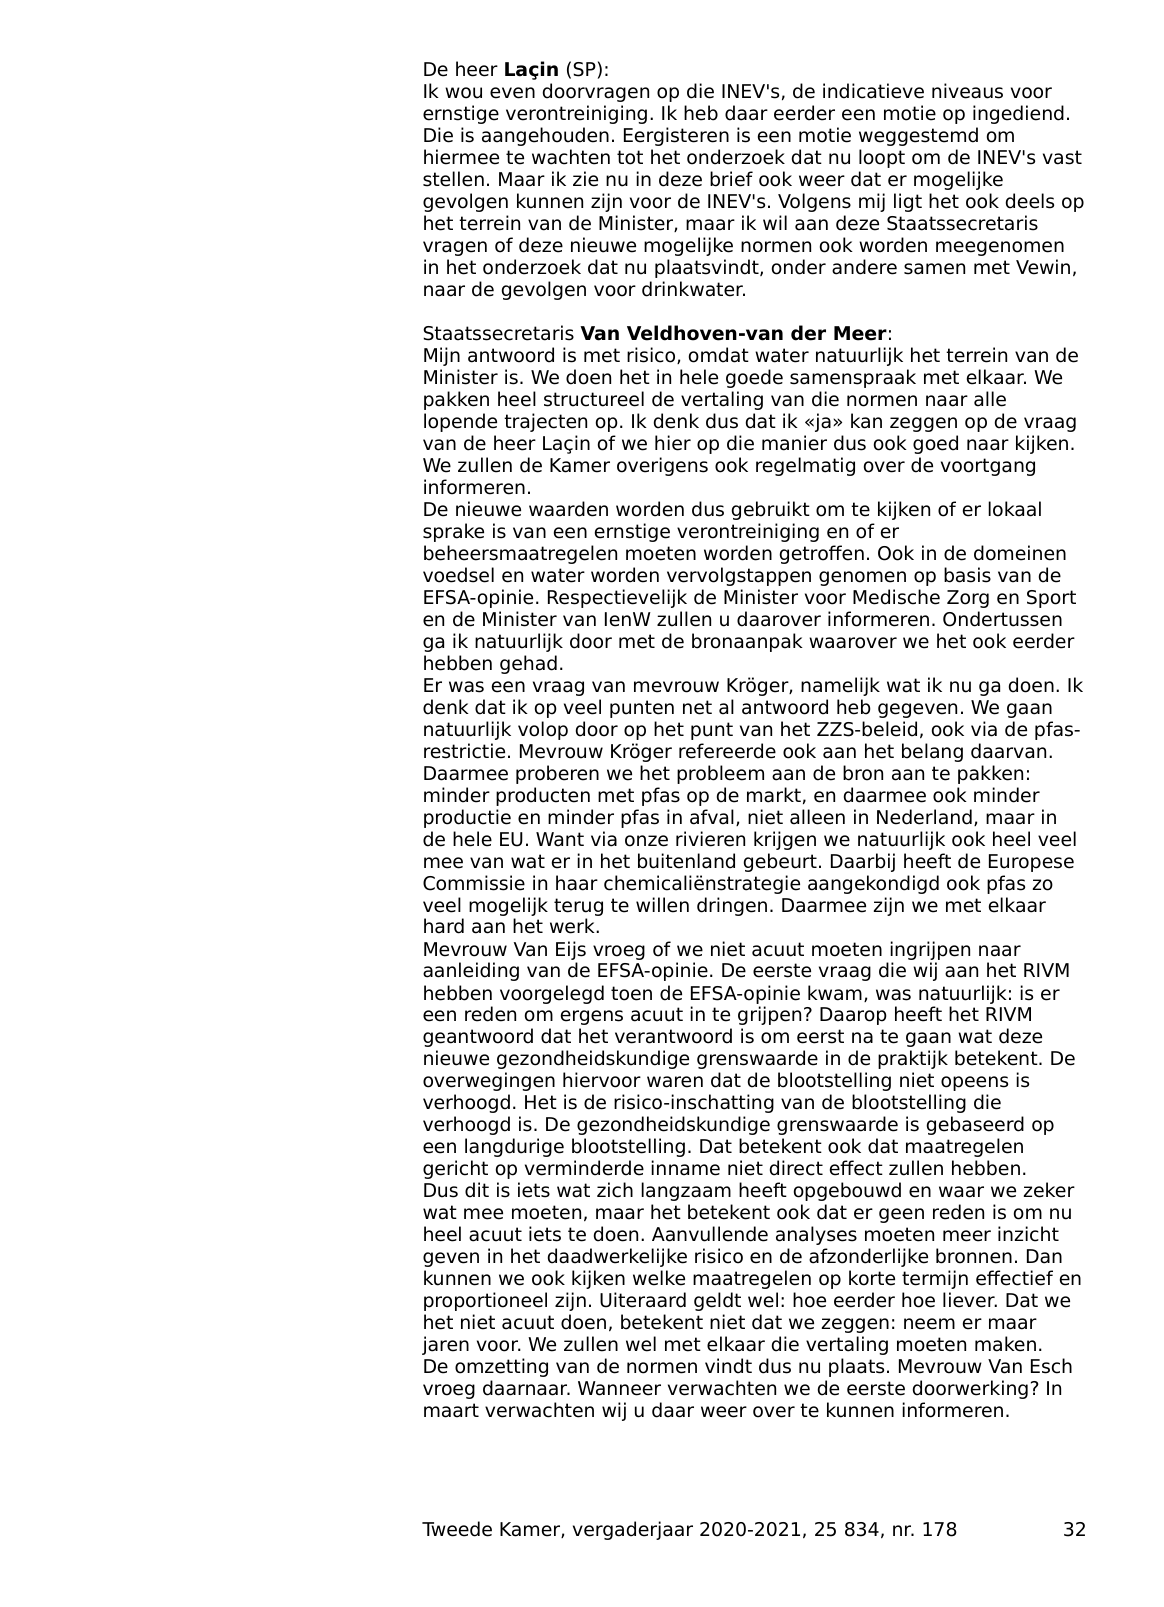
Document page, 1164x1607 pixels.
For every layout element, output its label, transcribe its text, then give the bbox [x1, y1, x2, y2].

text De omzetting van de normen vindt dus nu plaats. Mevrouw Van Esch vroeg daarnaar. Wanneer verwachten we de eerste doorwerking? In maart verwachten wij u daar weer over te kunnen informeren. [422, 1356, 1087, 1422]
text Mevrouw Van Eijs vroeg of we niet acuut moeten ingrijpen naar aanleiding van de EFSA-opinie. De eerste vraag die wij aan het RIVM hebben voorgelegd toen de EFSA-opinie kwam, was natuurlijk: is er een reden om ergens acuut in te grijpen? Daarop heeft het RIVM geantwoord dat het verantwoord is om eerst na te gaan wat deze nieuwe gezondheidskundige grenswaarde in de praktijk betekent. De overwegingen hiervoor waren dat de blootstelling niet opeens is verhoogd. Het is de risico-inschatting van de blootstelling die verhoogd is. De gezondheidskundige grenswaarde is gebaseerd op een langdurige blootstelling. Dat betekent ook dat maatregelen gericht op verminderde inname niet direct effect zullen hebben. [422, 938, 1087, 1180]
text De heer Laçin (SP): [422, 59, 1087, 81]
text De nieuwe waarden worden dus gebruikt om te kijken of er lokaal sprake is van een ernstige verontreiniging en of er beheersmaatregelen moeten worden getroffen. Ook in de domeinen voedsel en water worden vervolgstappen genomen op basis van de EFSA-opinie. Respectievelijk de Minister voor Medische Zorg en Sport en de Minister van IenW zullen u daarover informeren. Ondertussen ga ik natuurlijk door met de bronaanpak waarover we het ook eerder hebben gehad. [422, 499, 1087, 675]
text Staatssecretaris Van Veldhoven-van der Meer: [422, 323, 1087, 345]
text Dus dit is iets wat zich langzaam heeft opgebouwd en waar we zeker wat mee moeten, maar het betekent ook dat er geen reden is om nu heel acuut iets te doen. Aanvullende analyses moeten meer inzicht geven in het daadwerkelijke risico en de afzonderlijke bronnen. Dan kunnen we ook kijken welke maatregelen op korte termijn effectief en proportioneel zijn. Uiteraard geldt wel: hoe eerder hoe liever. Dat we het niet acuut doen, betekent niet dat we zeggen: neem er maar jaren voor. We zullen wel met elkaar die vertaling moeten maken. [422, 1180, 1087, 1356]
text Er was een vraag van mevrouw Kröger, namelijk wat ik nu ga doen. Ik denk dat ik op veel punten net al antwoord heb gegeven. We gaan natuurlijk volop door op het punt van het ZZS-beleid, ook via de pfas-restrictie. Mevrouw Kröger refereerde ook aan het belang daarvan. Daarmee proberen we het probleem aan de bron aan te pakken: minder producten met pfas op de markt, en daarmee ook minder productie en minder pfas in afval, niet alleen in Nederland, maar in de hele EU. Want via onze rivieren krijgen we natuurlijk ook heel veel mee van wat er in het buitenland gebeurt. Daarbij heeft de Europese Commissie in haar chemicaliënstrategie aangekondigd ook pfas zo veel mogelijk terug te willen dringen. Daarmee zijn we met elkaar hard aan het werk. [422, 675, 1087, 938]
text Ik wou even doorvragen op die INEV's, de indicatieve niveaus voor ernstige verontreiniging. Ik heb daar eerder een motie op ingediend. Die is aangehouden. Eergisteren is een motie weggestemd om hiermee te wachten tot het onderzoek dat nu loopt om de INEV's vast stellen. Maar ik zie nu in deze brief ook weer dat er mogelijke gevolgen kunnen zijn voor de INEV's. Volgens mij ligt het ook deels op het terrein van de Minister, maar ik wil aan deze Staatssecretaris vragen of deze nieuwe mogelijke normen ook worden meegenomen in het onderzoek dat nu plaatsvindt, onder andere samen met Vewin, naar de gevolgen voor drinkwater. [422, 81, 1087, 301]
text Mijn antwoord is met risico, omdat water natuurlijk het terrein van de Minister is. We doen het in hele goede samenspraak met elkaar. We pakken heel structureel de vertaling van die normen naar alle lopende trajecten op. Ik denk dus dat ik «ja» kan zeggen op de vraag van de heer Laçin of we hier op die manier dus ook goed naar kijken. We zullen de Kamer overigens ook regelmatig over de voortgang informeren. [422, 345, 1087, 499]
